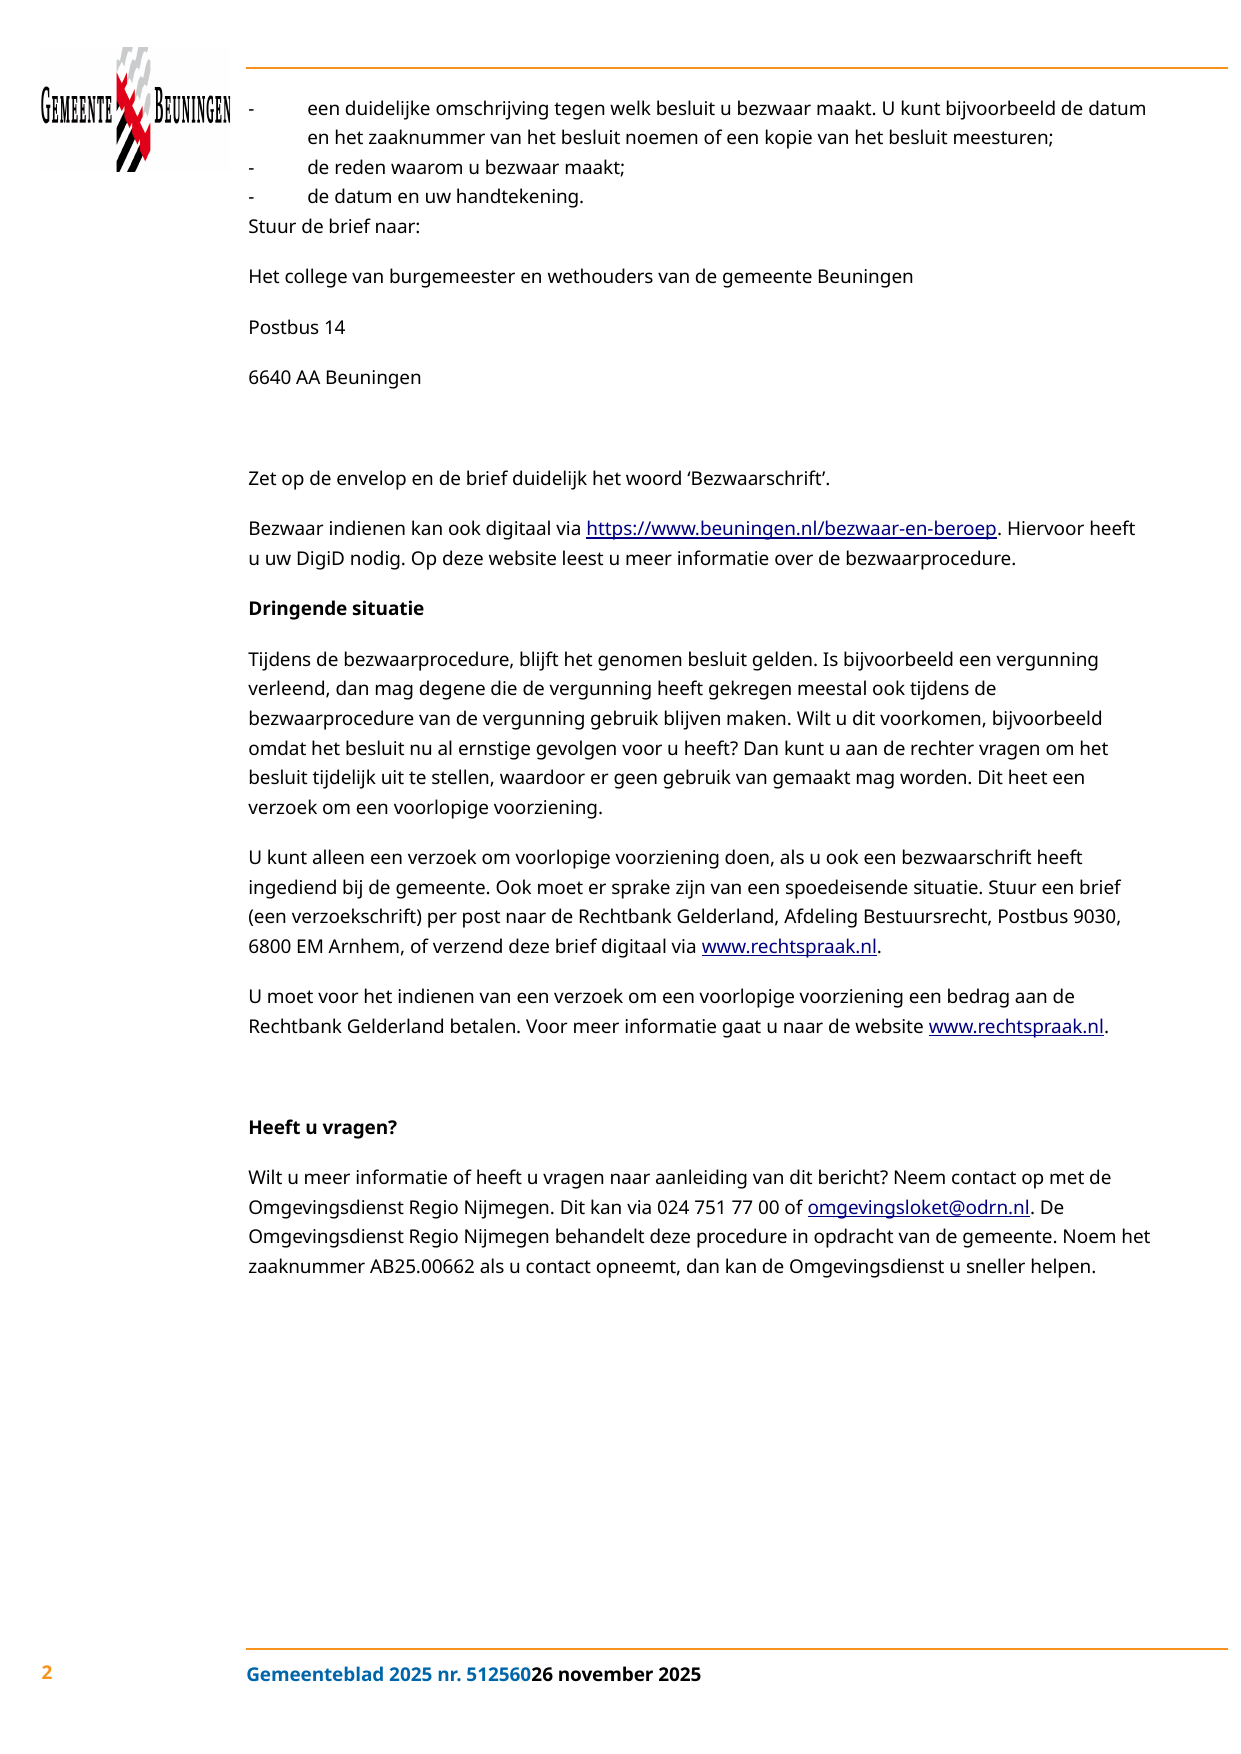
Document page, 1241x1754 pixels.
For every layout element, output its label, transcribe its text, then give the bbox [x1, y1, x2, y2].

text Postbus 14 [248, 314, 1152, 340]
text Tijdens de bezwaarprocedure, blijft het genomen besluit gelden. Is bijvoorbeeld een vergunning verleend, dan mag degene die de vergunning heeft gekregen meestal ook tijdens de bezwaarprocedure van de vergunning gebruik blijven maken. Wilt u dit voorkomen, bijvoorbeeld omdat het besluit nu al ernstige gevolgen voor u heeft? Dan kunt u aan de rechter vragen om het besluit tijdelijk uit te stellen, waardoor er geen gebruik van gemaakt mag worden. Dit heet een verzoek om een voorlopige voorziening. [248, 646, 1152, 820]
text Zet op de envelop en de brief duidelijk het woord ‘Bezwaarschrift’. [248, 465, 1152, 491]
text U moet voor het indienen van een verzoek om een voorlopige voorziening een bedrag aan de Rechtbank Gelderland betalen. Voor meer informatie gaat u naar de website www.rechtspraak.nl. [248, 983, 1152, 1039]
text U kunt alleen een verzoek om voorlopige voorziening doen, als u ook een bezwaarschrift heeft ingediend bij de gemeente. Ook moet er sprake zijn van een spoedeisende situatie. Stuur een brief (een verzoekschrift) per post naar de Rechtbank Gelderland, Afdeling Bestuursrecht, Postbus 9030, 6800 EM Arnhem, of verzend deze brief digitaal via www.rechtspraak.nl. [248, 844, 1152, 959]
text 6640 AA Beuningen [248, 364, 1152, 390]
list de reden waarom u bezwaar maakt; [248, 154, 1152, 180]
text Stuur de brief naar: [248, 213, 1152, 239]
text Heeft u vragen? [248, 1114, 1152, 1140]
picture [41, 47, 231, 172]
text Wilt u meer informatie of heeft u vragen naar aanleiding van dit bericht? Neem contact op met de Omgevingsdienst Regio Nijmegen. Dit kan via 024 751 77 00 of omgevingsloket@odrn.nl. De Omgevingsdienst Regio Nijmegen behandelt deze procedure in opdracht van de gemeente. Noem het zaaknummer AB25.00662 als u contact opneemt, dan kan de Omgevingsdienst u sneller helpen. [248, 1164, 1152, 1279]
text Dringende situatie [248, 596, 1152, 621]
text Het college van burgemeester en wethouders van de gemeente Beuningen [248, 263, 1152, 289]
text Bezwaar indienen kan ook digitaal via https://www.beuningen.nl/bezwaar-en-beroep. Hiervoor heeft u uw DigiD nodig. Op deze website leest u meer informatie over de bezwaarprocedure. [248, 516, 1152, 571]
list de datum en uw handtekening. [248, 183, 1152, 209]
list een duidelijke omschrijving tegen welk besluit u bezwaar maakt. U kunt bijvoorbeeld de datum en het zaaknummer van het besluit noemen of een kopie van het besluit meesturen; [248, 95, 1152, 150]
